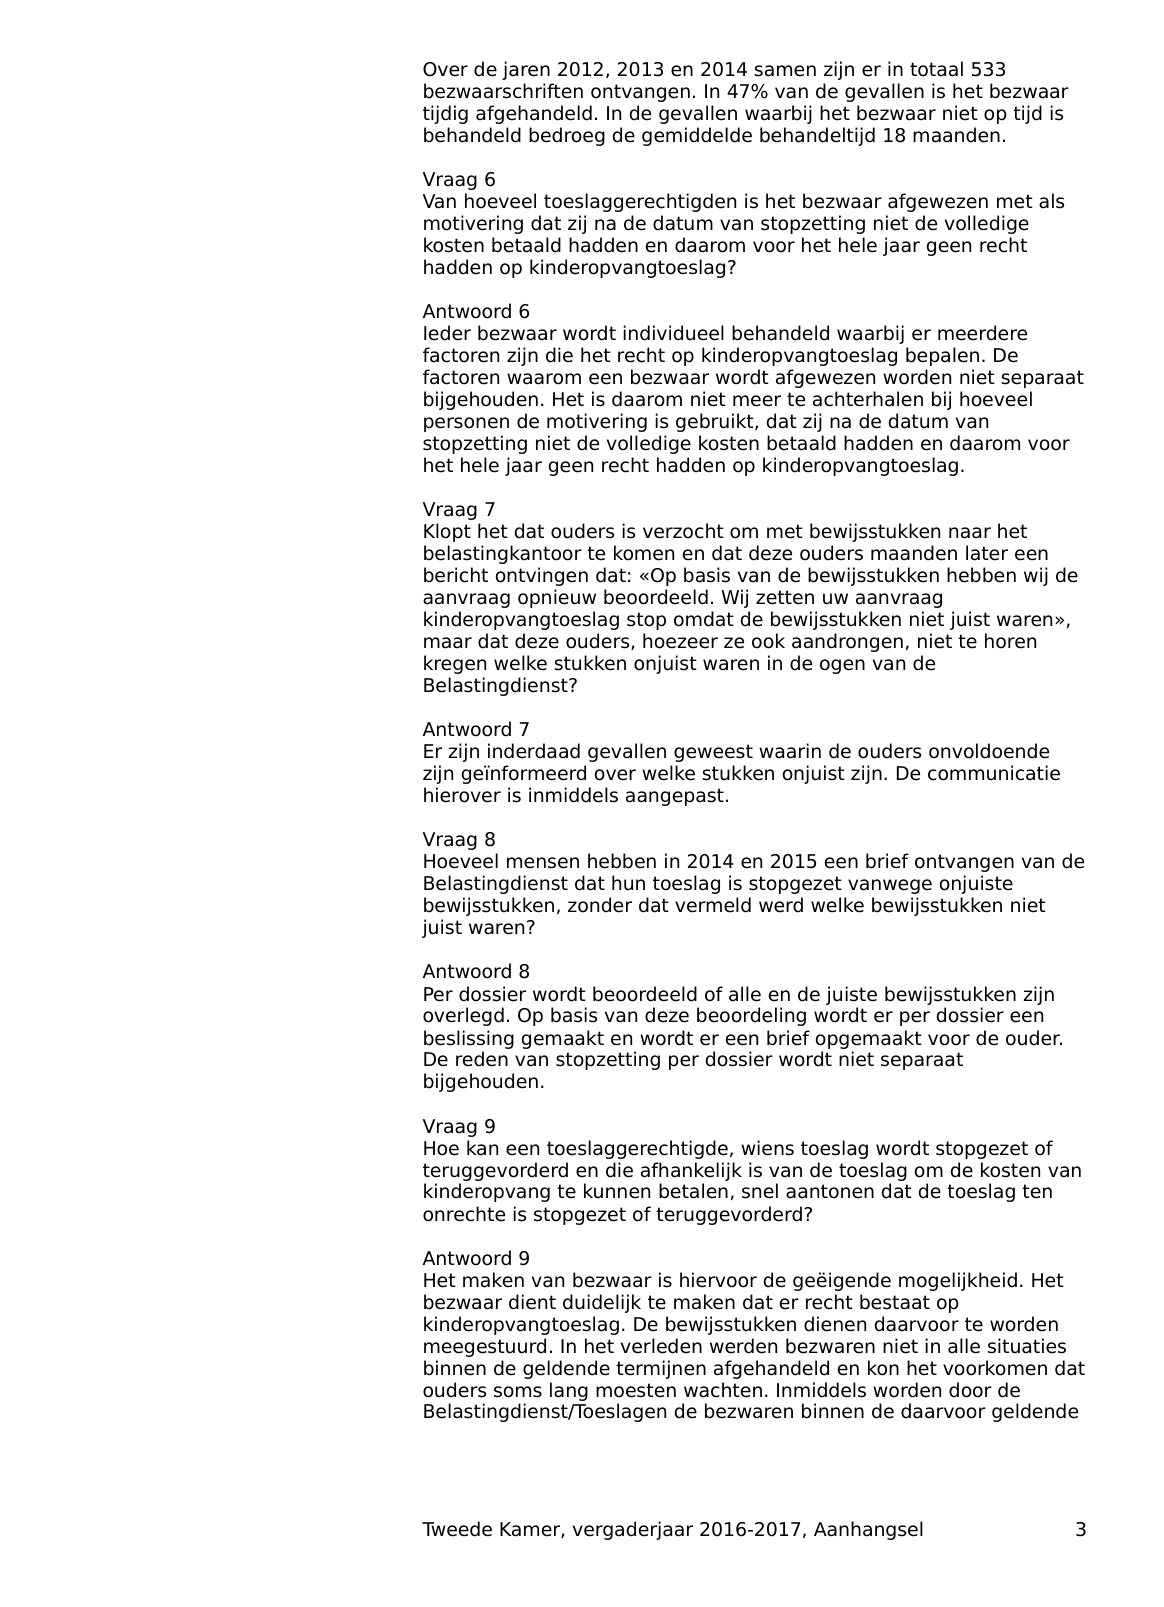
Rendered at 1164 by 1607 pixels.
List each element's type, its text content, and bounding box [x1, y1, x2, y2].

text Per dossier wordt beoordeeld of alle en de juiste bewijsstukken zijn overlegd. Op basis van deze beoordeling wordt er per dossier een beslissing gemaakt en wordt er een brief opgemaakt voor de ouder. De reden van stopzetting per dossier wordt niet separaat bijgehouden. [422, 983, 1087, 1093]
text Vraag 8 [422, 829, 1087, 851]
text Vraag 7 [422, 499, 1087, 521]
text Over de jaren 2012, 2013 en 2014 samen zijn er in totaal 533 bezwaarschriften ontvangen. In 47% van de gevallen is het bezwaar tijdig afgehandeld. In de gevallen waarbij het bezwaar niet op tijd is behandeld bedroeg de gemiddelde behandeltijd 18 maanden. [422, 59, 1087, 147]
text Er zijn inderdaad gevallen geweest waarin de ouders onvoldoende zijn geïnformeerd over welke stukken onjuist zijn. De communicatie hierover is inmiddels aangepast. [422, 741, 1087, 807]
text Ieder bezwaar wordt individueel behandeld waarbij er meerdere factoren zijn die het recht op kinderopvangtoeslag bepalen. De factoren waarom een bezwaar wordt afgewezen worden niet separaat bijgehouden. Het is daarom niet meer te achterhalen bij hoeveel personen de motivering is gebruikt, dat zij na de datum van stopzetting niet de volledige kosten betaald hadden en daarom voor het hele jaar geen recht hadden op kinderopvangtoeslag. [422, 323, 1087, 477]
text Hoeveel mensen hebben in 2014 en 2015 een brief ontvangen van de Belastingdienst dat hun toeslag is stopgezet vanwege onjuiste bewijsstukken, zonder dat vermeld werd welke bewijsstukken niet juist waren? [422, 851, 1087, 939]
text Antwoord 7 [422, 719, 1087, 741]
text Vraag 6 [422, 169, 1087, 191]
text Klopt het dat ouders is verzocht om met bewijsstukken naar het belastingkantoor te komen en dat deze ouders maanden later een bericht ontvingen dat: «Op basis van de bewijsstukken hebben wij de aanvraag opnieuw beoordeeld. Wij zetten uw aanvraag kinderopvangtoeslag stop omdat de bewijsstukken niet juist waren», maar dat deze ouders, hoezeer ze ook aandrongen, niet te horen kregen welke stukken onjuist waren in de ogen van de Belastingdienst? [422, 521, 1087, 697]
text Van hoeveel toeslaggerechtigden is het bezwaar afgewezen met als motivering dat zij na de datum van stopzetting niet de volledige kosten betaald hadden en daarom voor het hele jaar geen recht hadden op kinderopvangtoeslag? [422, 191, 1087, 279]
text Het maken van bezwaar is hiervoor de geëigende mogelijkheid. Het bezwaar dient duidelijk te maken dat er recht bestaat op kinderopvangtoeslag. De bewijsstukken dienen daarvoor te worden meegestuurd. In het verleden werden bezwaren niet in alle situaties binnen de geldende termijnen afgehandeld en kon het voorkomen dat ouders soms lang moesten wachten. Inmiddels worden door de Belastingdienst/Toeslagen de bezwaren binnen de daarvoor geldende [422, 1269, 1087, 1423]
text Antwoord 6 [422, 301, 1087, 323]
text Hoe kan een toeslaggerechtigde, wiens toeslag wordt stopgezet of teruggevorderd en die afhankelijk is van de toeslag om de kosten van kinderopvang te kunnen betalen, snel aantonen dat de toeslag ten onrechte is stopgezet of teruggevorderd? [422, 1137, 1087, 1225]
text Antwoord 9 [422, 1248, 1087, 1269]
text Antwoord 8 [422, 961, 1087, 983]
text Vraag 9 [422, 1116, 1087, 1137]
